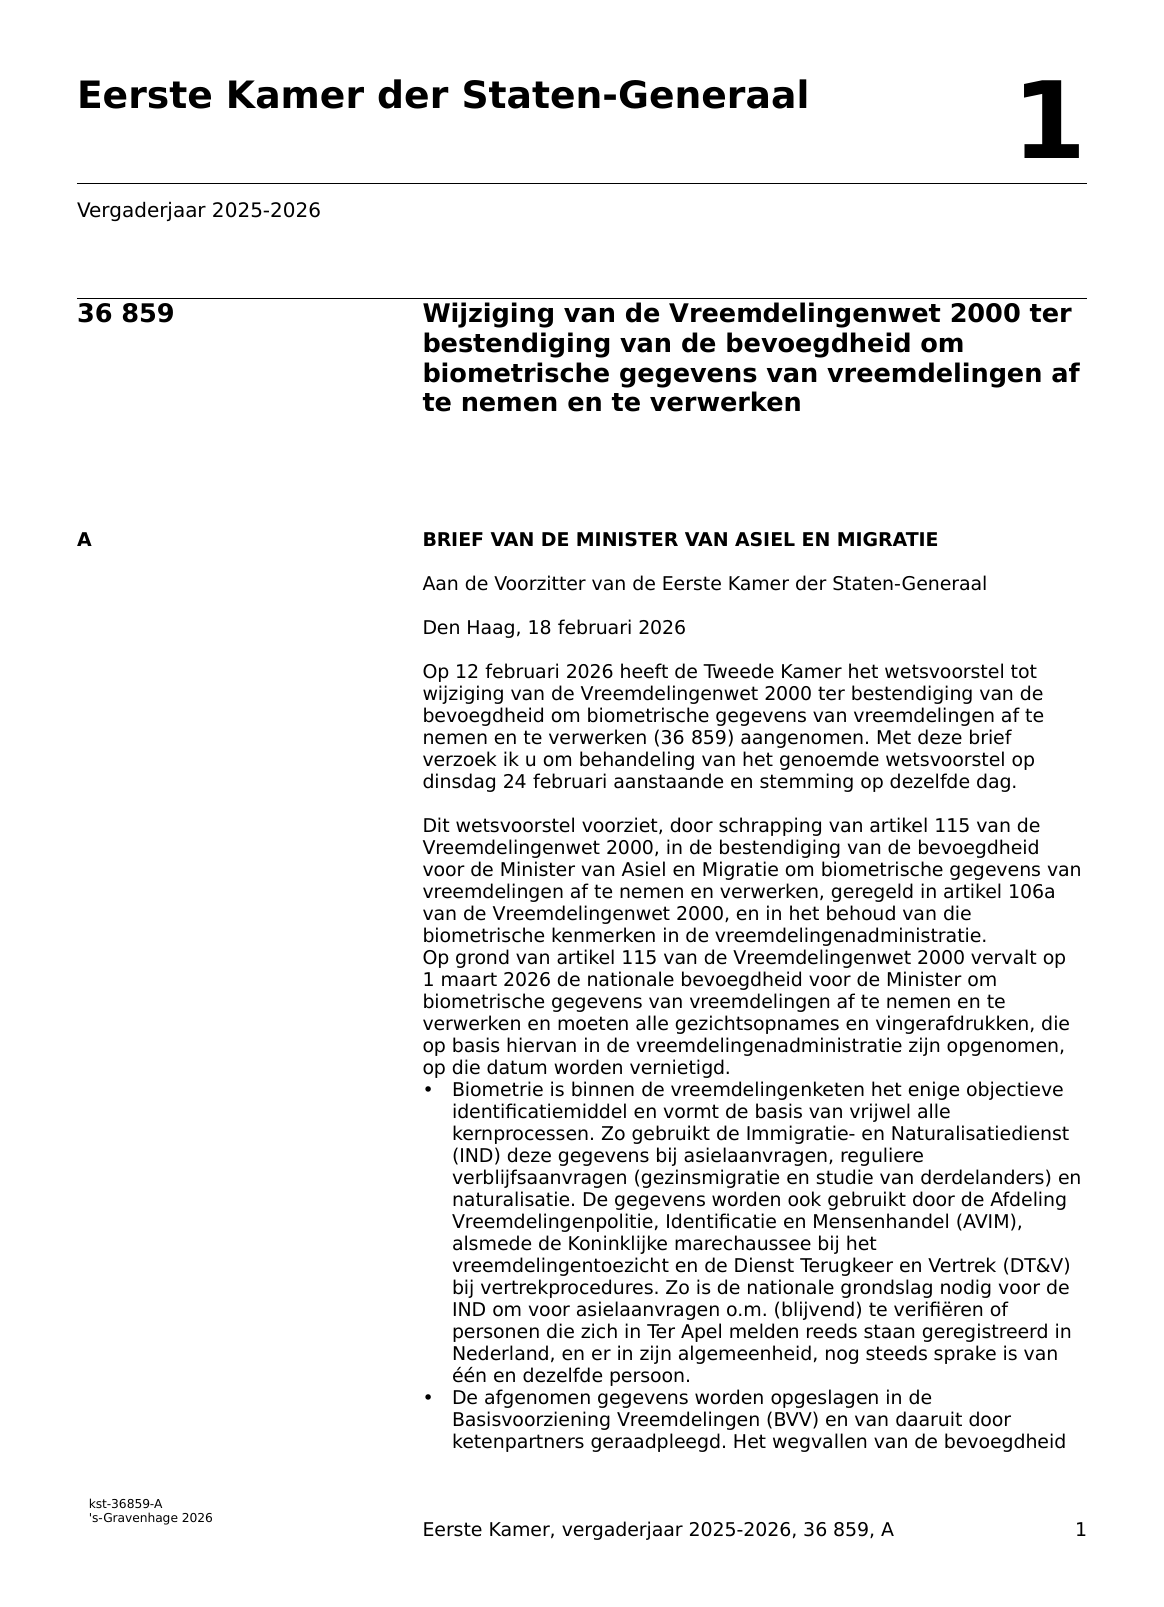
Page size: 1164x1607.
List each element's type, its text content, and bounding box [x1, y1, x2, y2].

text kst-36859-A [88, 1497, 323, 1511]
text Aan de Voorzitter van de Eerste Kamer der Staten-Generaal [422, 573, 1087, 595]
table_header 1 [886, 59, 1087, 183]
text • De afgenomen gegevens worden opgeslagen in de Basisvoorziening Vreemdelingen (BVV) en van daaruit door ketenpartners geraadpleegd. Het wegvallen van de bevoegdheid [422, 1387, 1087, 1453]
text 's-Gravenhage 2026 [88, 1511, 323, 1525]
subtitle 36 859 Wijziging van de Vreemdelingenwet 2000 ter bestendiging van de bevoegdheid om biometrische gegevens van vreemdelingen af te nemen en te verwerken [77, 299, 1087, 418]
text • Biometrie is binnen de vreemdelingenketen het enige objectieve identificatiemiddel en vormt de basis van vrijwel alle kernprocessen. Zo gebruikt de Immigratie- en Naturalisatiedienst (IND) deze gegevens bij asielaanvragen, reguliere verblijfsaanvragen (gezinsmigratie en studie van derdelanders) en naturalisatie. De gegevens worden ook gebruikt door de Afdeling Vreemdelingenpolitie, Identificatie en Mensenhandel (AVIM), alsmede de Koninklijke marechaussee bij het vreemdelingentoezicht en de Dienst Terugkeer en Vertrek (DT&V) bij vertrekprocedures. Zo is de nationale grondslag nodig voor de IND om voor asielaanvragen o.m. (blijvend) te verifiëren of personen die zich in Ter Apel melden reeds staan geregistreerd in Nederland, en er in zijn algemeenheid, nog steeds sprake is van één en dezelfde persoon. [422, 1079, 1087, 1387]
text Dit wetsvoorstel voorziet, door schrapping van artikel 115 van de Vreemdelingenwet 2000, in de bestendiging van de bevoegdheid voor de Minister van Asiel en Migratie om biometrische gegevens van vreemdelingen af te nemen en verwerken, geregeld in artikel 106a van de Vreemdelingenwet 2000, en in het behoud van die biometrische kenmerken in de vreemdelingenadministratie. [422, 815, 1087, 947]
text Den Haag, 18 februari 2026 [422, 617, 1087, 639]
text Op 12 februari 2026 heeft de Tweede Kamer het wetsvoorstel tot wijziging van de Vreemdelingenwet 2000 ter bestendiging van de bevoegdheid om biometrische gegevens van vreemdelingen af te nemen en te verwerken (36 859) aangenomen. Met deze brief verzoek ik u om behandeling van het genoemde wetsvoorstel op dinsdag 24 februari aanstaande en stemming op dezelfde dag. [422, 661, 1087, 793]
subtitle A BRIEF VAN DE MINISTER VAN ASIEL EN MIGRATIE [77, 529, 1087, 551]
table_header Eerste Kamer der Staten-Generaal [77, 59, 886, 183]
text Op grond van artikel 115 van de Vreemdelingenwet 2000 vervalt op 1 maart 2026 de nationale bevoegdheid voor de Minister om biometrische gegevens van vreemdelingen af te nemen en te verwerken en moeten alle gezichtsopnames en vingerafdrukken, die op basis hiervan in de vreemdelingenadministratie zijn opgenomen, op die datum worden vernietigd. [422, 947, 1087, 1079]
table_cell Vergaderjaar 2025-2026 [77, 184, 1087, 298]
